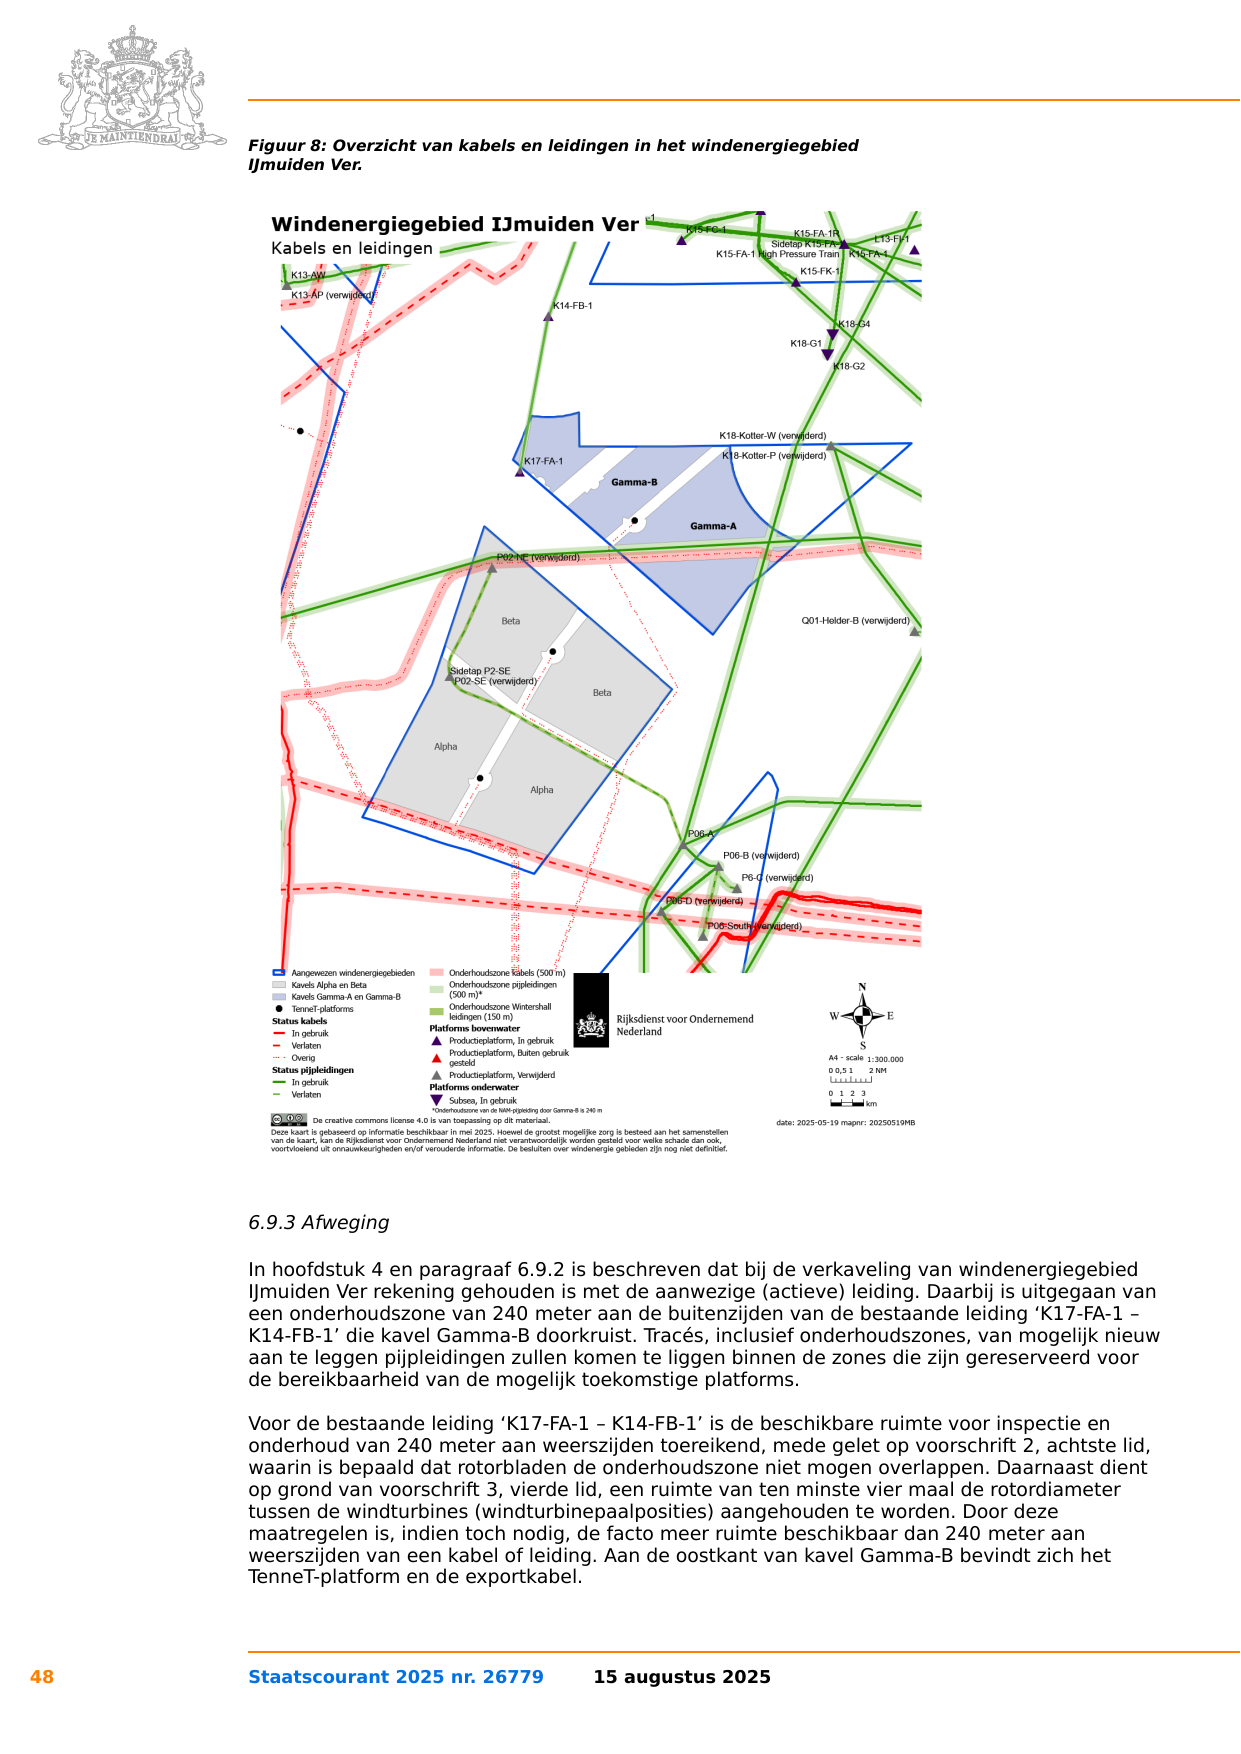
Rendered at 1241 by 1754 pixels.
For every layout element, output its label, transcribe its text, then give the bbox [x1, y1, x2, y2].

picture [248, 185, 933, 1160]
text Voor de bestaande leiding ‘K17-FA-1 – K14-FB-1’ is de beschikbare ruimte voor inspectie en onderhoud van 240 meter aan weerszijden toereikend, mede gelet op voorschrift 2, achtste lid, waarin is bepaald dat rotorbladen de onderhoudszone niet mogen overlappen. Daarnaast dient op grond van voorschrift 3, vierde lid, een ruimte van ten minste vier maal de rotordiameter tussen de windturbines (windturbinepaalposities) aangehouden te worden. Door deze maatregelen is, indien toch nodig, de facto meer ruimte beschikbaar dan 240 meter aan weerszijden van een kabel of leiding. Aan de oostkant van kavel Gamma-B bevindt zich het TenneT-platform en de exportkabel. [248, 1413, 1163, 1588]
text Figuur 8: Overzicht van kabels en leidingen in het windenergiegebied IJmuiden Ver. [248, 137, 933, 174]
subtitle 6.9.3 Afweging [248, 1212, 1163, 1234]
picture [38, 25, 227, 150]
text In hoofdstuk 4 en paragraaf 6.9.2 is beschreven dat bij de verkaveling van windenergiegebied IJmuiden Ver rekening gehouden is met de aanwezige (actieve) leiding. Daarbij is uitgegaan van een onderhoudszone van 240 meter aan de buitenzijden van de bestaande leiding ‘K17-FA-1 – K14-FB-1’ die kavel Gamma-B doorkruist. Tracés, inclusief onderhoudszones, van mogelijk nieuw aan te leggen pijpleidingen zullen komen te liggen binnen de zones die zijn gereserveerd voor de bereikbaarheid van de mogelijk toekomstige platforms. [248, 1259, 1163, 1391]
